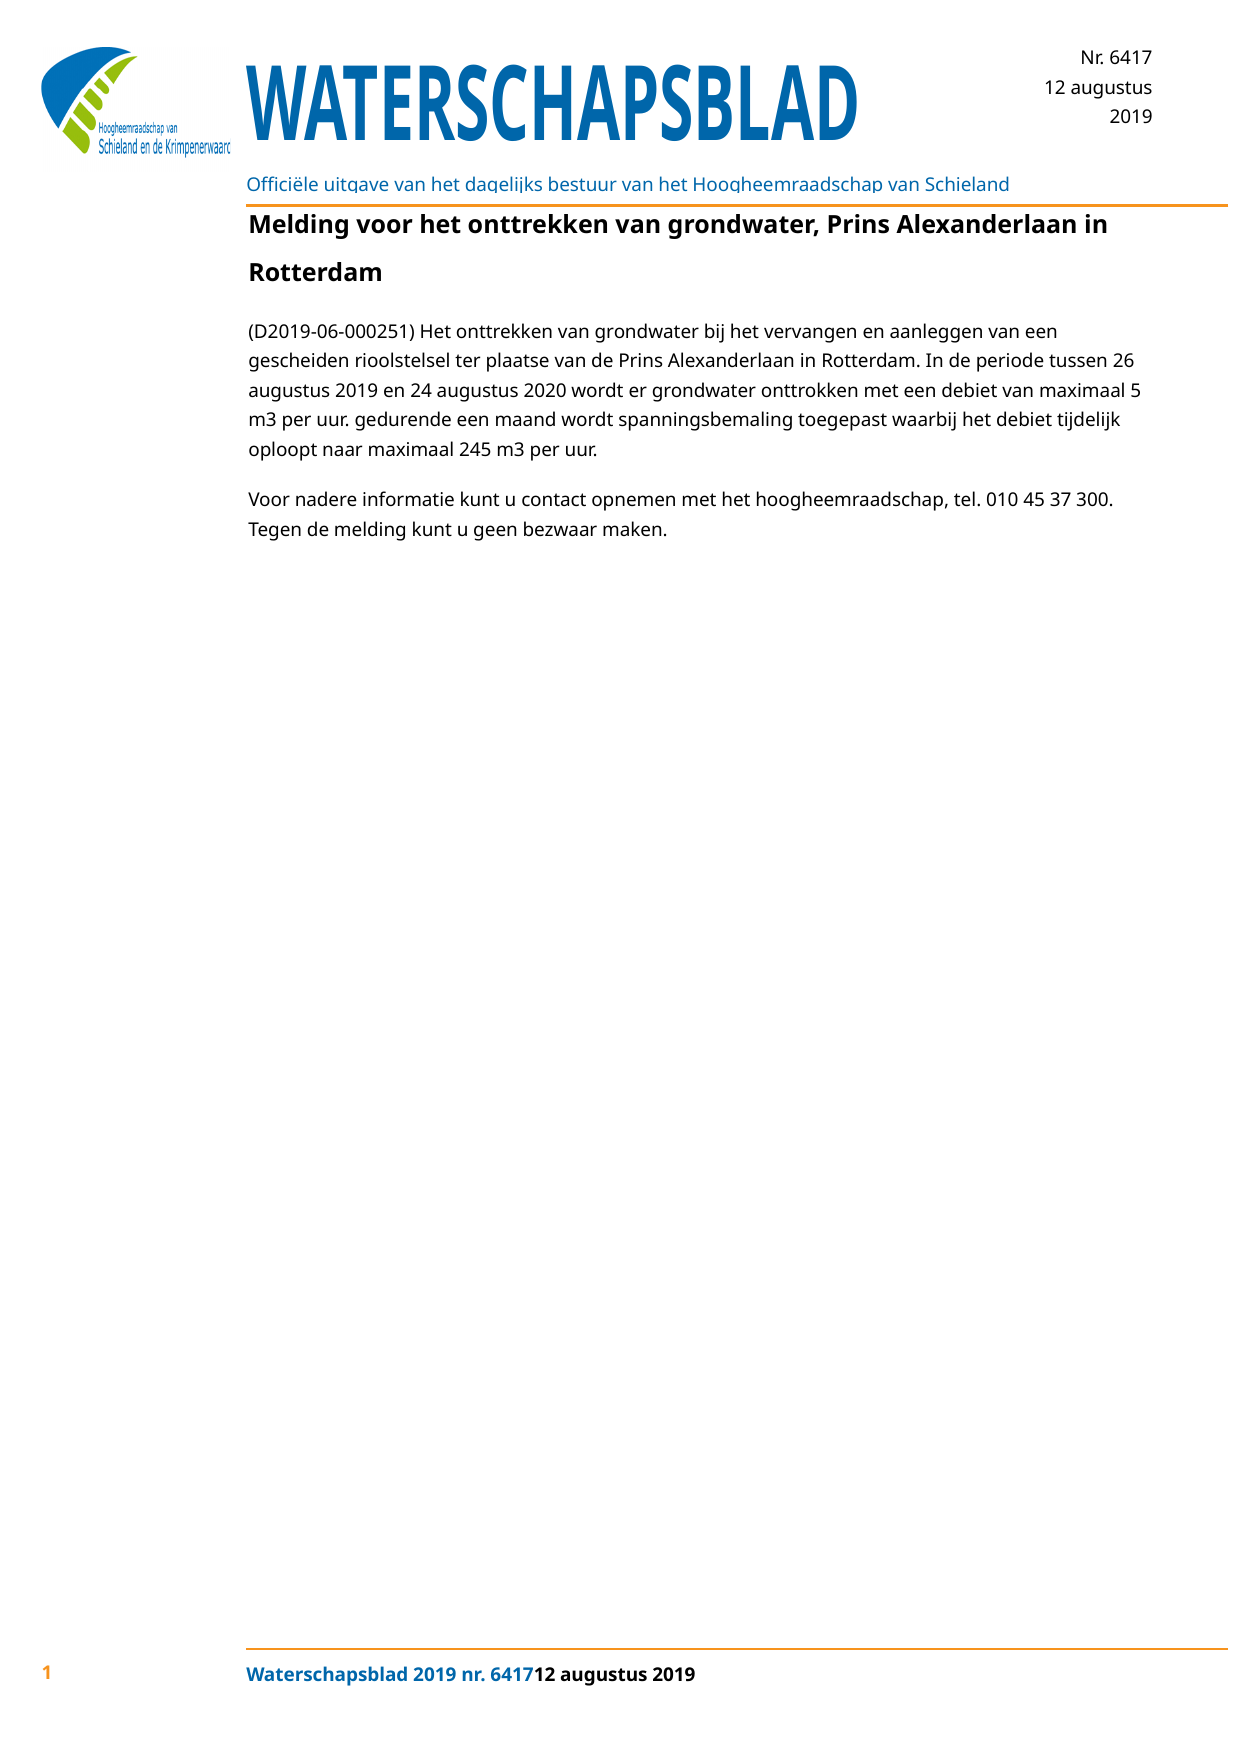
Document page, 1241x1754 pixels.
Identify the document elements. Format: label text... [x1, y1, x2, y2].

text (D2019-06-000251) Het onttrekken van grondwater bij het vervangen en aanleggen van een gescheiden rioolstelsel ter plaatse van de Prins Alexanderlaan in Rotterdam. In de periode tussen 26 augustus 2019 en 24 augustus 2020 wordt er grondwater onttrokken met een debiet van maximaal 5 m3 per uur. gedurende een maand wordt spanningsbemaling toegepast waarbij het debiet tijdelijk oploopt naar maximaal 245 m3 per uur. [248, 318, 1152, 462]
text Melding voor het onttrekken van grondwater, Prins Alexanderlaan in Rotterdam [248, 207, 1152, 288]
picture [41, 47, 231, 172]
text Voor nadere informatie kunt u contact opnemen met het hoogheemraadschap, tel. 010 45 37 300. Tegen de melding kunt u geen bezwaar maken. [248, 487, 1152, 542]
